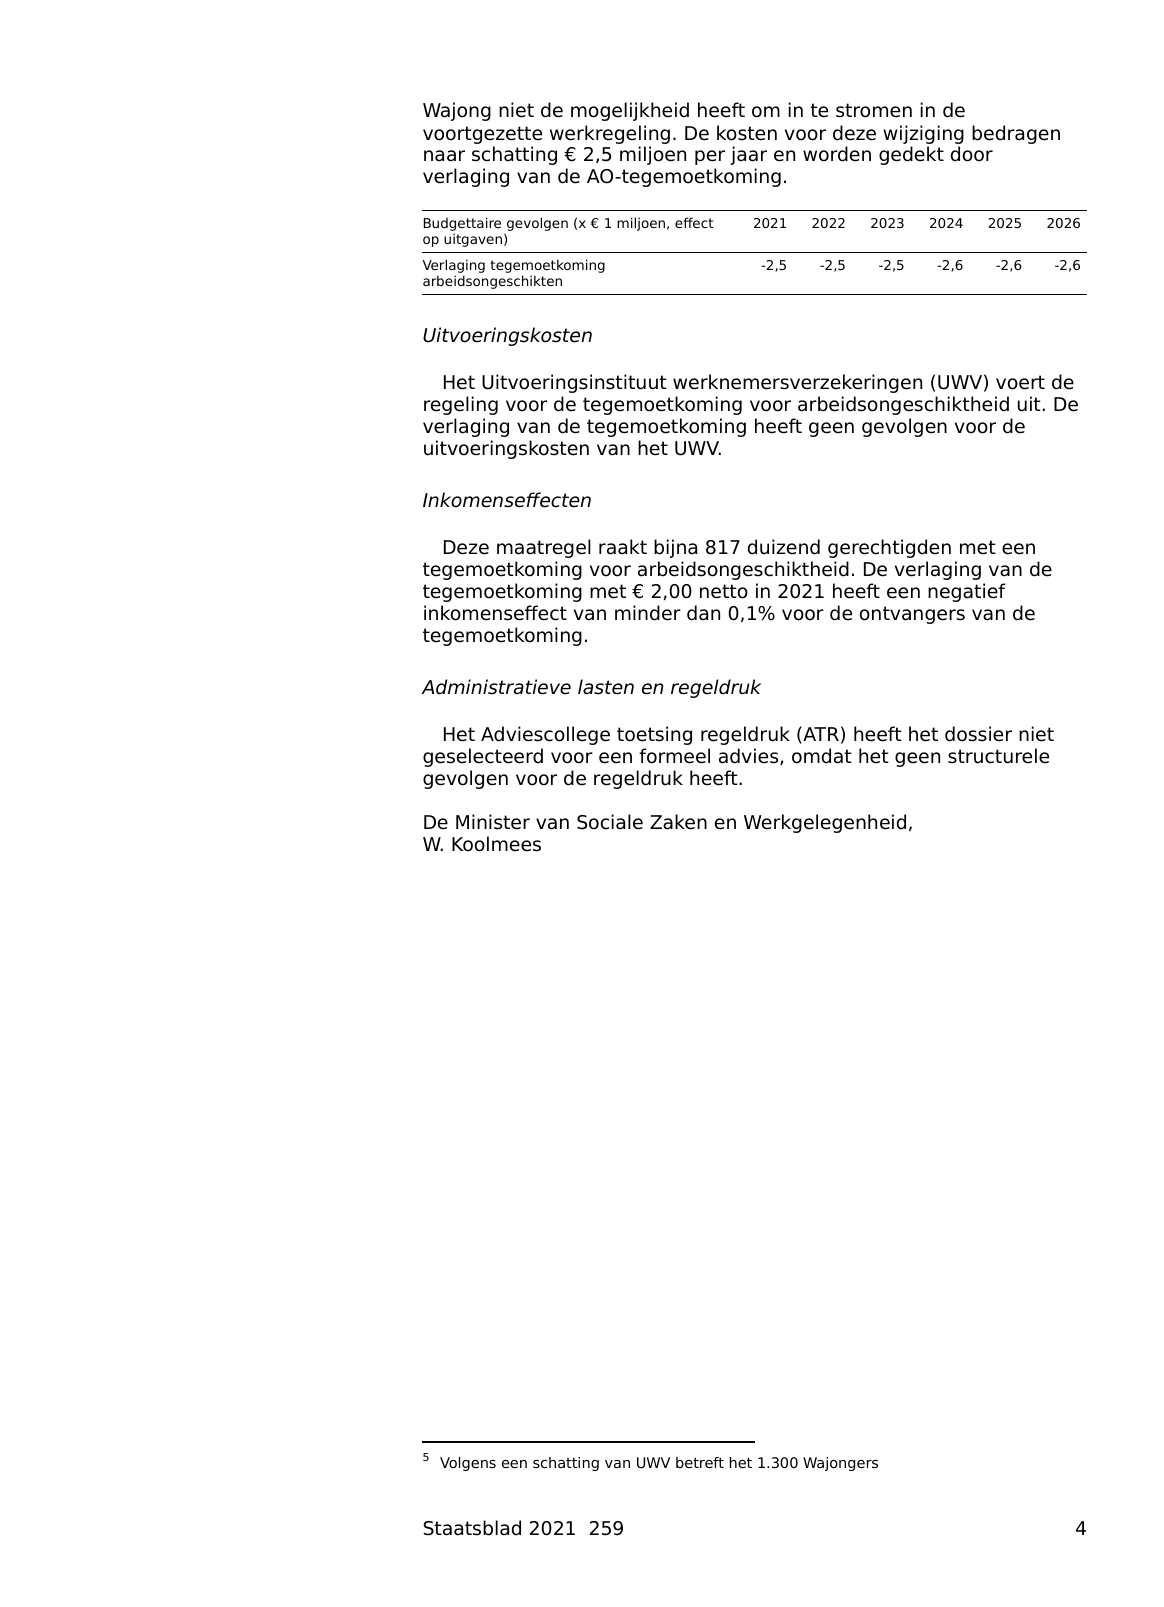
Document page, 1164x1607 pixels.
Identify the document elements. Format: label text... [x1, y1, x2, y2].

text Volgens een schatting van UWV betreft het 1.300 Wajongers [422, 1451, 1087, 1473]
table_header 2025 [969, 211, 1028, 252]
text Het Uitvoeringsinstituut werknemersverzekeringen (UWV) voert de regeling voor de tegemoetkoming voor arbeidsongeschiktheid uit. De verlaging van de tegemoetkoming heeft geen gevolgen voor de uitvoeringskosten van het UWV. [422, 372, 1087, 460]
table_cell -2,5 [793, 253, 852, 294]
table_cell -2,6 [1028, 253, 1087, 294]
table_cell -2,6 [969, 253, 1028, 294]
table_cell -2,5 [852, 253, 911, 294]
table_cell -2,6 [911, 253, 969, 294]
text Deze maatregel raakt bijna 817 duizend gerechtigden met een tegemoetkoming voor arbeidsongeschiktheid. De verlaging van de tegemoetkoming met € 2,00 netto in 2021 heeft een negatief inkomenseffect van minder dan 0,1% voor de ontvangers van de tegemoetkoming. [422, 537, 1087, 647]
table_cell -2,5 [734, 253, 793, 294]
text Het Adviescollege toetsing regeldruk (ATR) heeft het dossier niet geselecteerd voor een formeel advies, omdat het geen structurele gevolgen voor de regeldruk heeft. [422, 724, 1087, 790]
text Wajong niet de mogelijkheid heeft om in te stromen in de voortgezette werkregeling. De kosten voor deze wijziging bedragen naar schatting € 2,5 miljoen per jaar en worden gedekt door verlaging van de AO-tegemoetkoming. [422, 100, 1087, 188]
text De Minister van Sociale Zaken en Werkgelegenheid, W. Koolmees [422, 812, 1087, 856]
subtitle Uitvoeringskosten [422, 325, 1087, 347]
table_header 2026 [1028, 211, 1087, 252]
table_cell Verlaging tegemoetkoming arbeidsongeschikten [422, 253, 734, 294]
table_header 2023 [852, 211, 911, 252]
subtitle Administratieve lasten en regeldruk [422, 677, 1087, 699]
table_header 2022 [793, 211, 852, 252]
subtitle Inkomenseffecten [422, 490, 1087, 512]
table_header Budgettaire gevolgen (x € 1 miljoen, effect op uitgaven) [422, 211, 734, 252]
table_header 2021 [734, 211, 793, 252]
table_header 2024 [911, 211, 969, 252]
